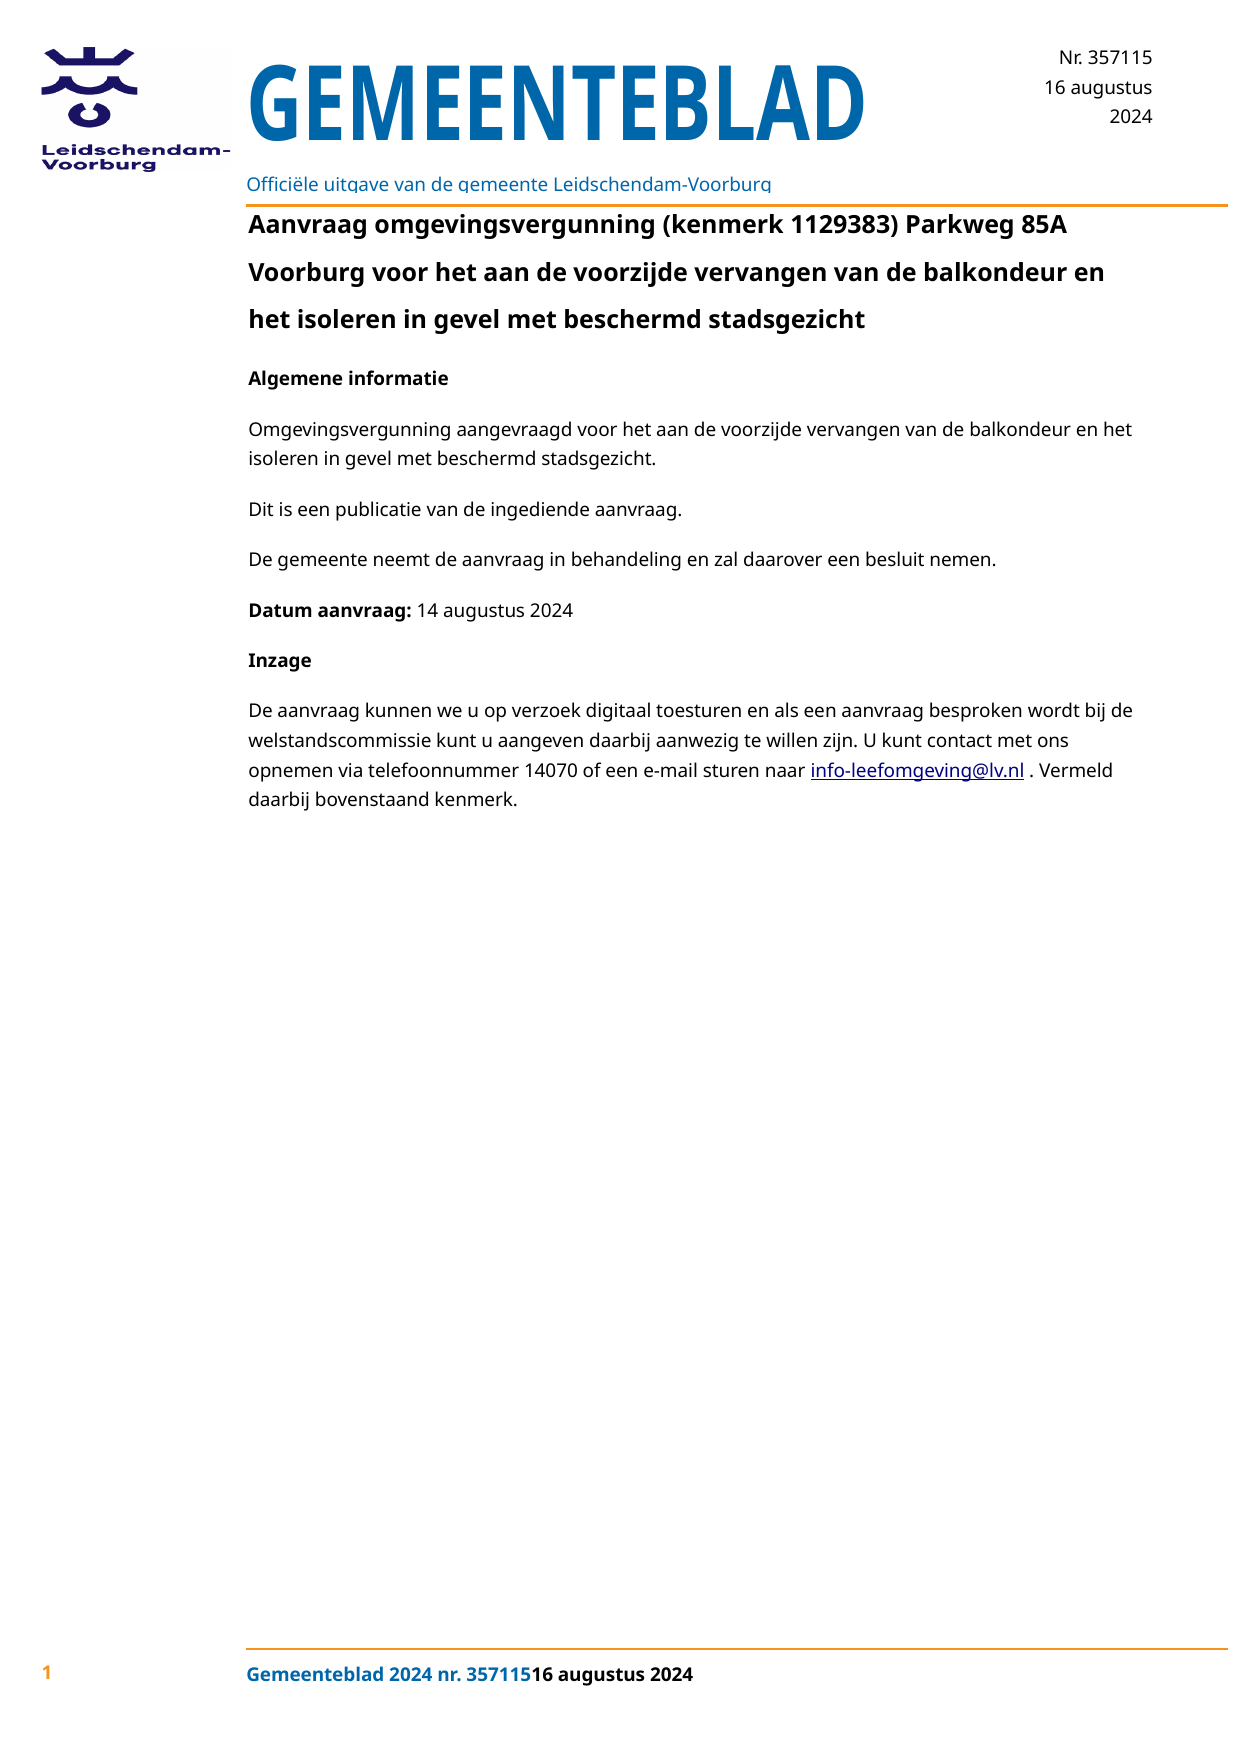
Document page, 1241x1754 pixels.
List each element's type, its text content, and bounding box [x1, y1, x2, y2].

text Algemene informatie [248, 366, 1152, 391]
picture [41, 47, 231, 172]
text Inzage [248, 647, 1152, 673]
text Datum aanvraag: 14 augustus 2024 [248, 597, 1152, 622]
text Aanvraag omgevingsvergunning (kenmerk 1129383) Parkweg 85A Voorburg voor het aan de voorzijde vervangen van de balkondeur en het isoleren in gevel met beschermd stadsgezicht [248, 207, 1152, 336]
text De gemeente neemt de aanvraag in behandeling en zal daarover een besluit nemen. [248, 546, 1152, 572]
text De aanvraag kunnen we u op verzoek digitaal toesturen en als een aanvraag besproken wordt bij de welstandscommissie kunt u aangeven daarbij aanwezig te willen zijn. U kunt contact met ons opnemen via telefoonnummer 14070 of een e-mail sturen naar info-leefomgeving@lv.nl . Vermeld daarbij bovenstaand kenmerk. [248, 698, 1152, 812]
text Dit is een publicatie van de ingediende aanvraag. [248, 496, 1152, 522]
text Omgevingsvergunning aangevraagd voor het aan de voorzijde vervangen van de balkondeur en het isoleren in gevel met beschermd stadsgezicht. [248, 416, 1152, 471]
